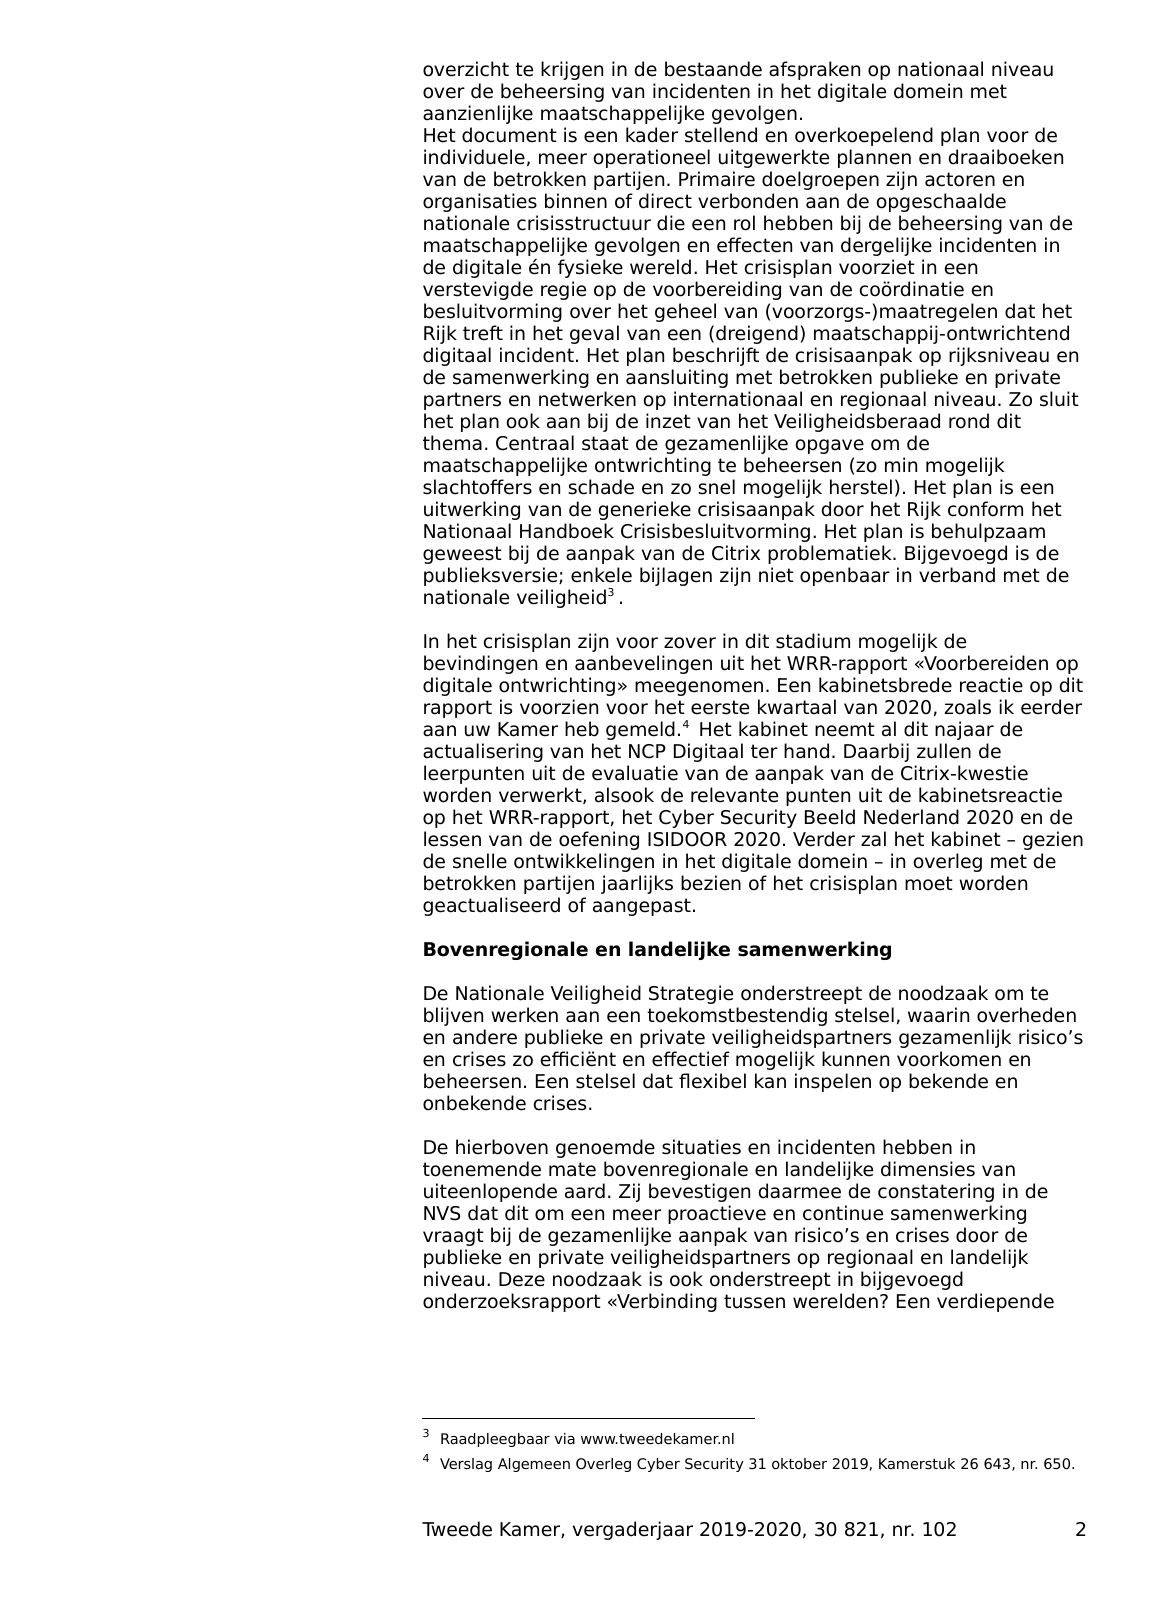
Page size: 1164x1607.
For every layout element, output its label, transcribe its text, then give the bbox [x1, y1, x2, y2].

subtitle Bovenregionale en landelijke samenwerking [422, 939, 1087, 961]
text Verslag Algemeen Overleg Cyber Security 31 oktober 2019, Kamerstuk 26 643, nr. 650. [422, 1452, 1087, 1474]
text overzicht te krijgen in de bestaande afspraken op nationaal niveau over de beheersing van incidenten in het digitale domein met aanzienlijke maatschappelijke gevolgen. [422, 59, 1087, 125]
text Het document is een kader stellend en overkoepelend plan voor de individuele, meer operationeel uitgewerkte plannen en draaiboeken van de betrokken partijen. Primaire doelgroepen zijn actoren en organisaties binnen of direct verbonden aan de opgeschaalde nationale crisisstructuur die een rol hebben bij de beheersing van de maatschappelijke gevolgen en effecten van dergelijke incidenten in de digitale én fysieke wereld. Het crisisplan voorziet in een verstevigde regie op de voorbereiding van de coördinatie en besluitvorming over het geheel van (voorzorgs-)maatregelen dat het Rijk treft in het geval van een (dreigend) maatschappij-ontwrichtend digitaal incident. Het plan beschrijft de crisisaanpak op rijksniveau en de samenwerking en aansluiting met betrokken publieke en private partners en netwerken op internationaal en regionaal niveau. Zo sluit het plan ook aan bij de inzet van het Veiligheidsberaad rond dit thema. Centraal staat de gezamenlijke opgave om de maatschappelijke ontwrichting te beheersen (zo min mogelijk slachtoffers en schade en zo snel mogelijk herstel). Het plan is een uitwerking van de generieke crisisaanpak door het Rijk conform het Nationaal Handboek Crisisbesluitvorming. Het plan is behulpzaam geweest bij de aanpak van de Citrix problematiek. Bijgevoegd is de publieksversie; enkele bijlagen zijn niet openbaar in verband met de nationale veiligheid. [422, 125, 1087, 608]
text De hierboven genoemde situaties en incidenten hebben in toenemende mate bovenregionale en landelijke dimensies van uiteenlopende aard. Zij bevestigen daarmee de constatering in de NVS dat dit om een meer proactieve en continue samenwerking vraagt bij de gezamenlijke aanpak van risico’s en crises door de publieke en private veiligheidspartners op regionaal en landelijk niveau. Deze noodzaak is ook onderstreept in bijgevoegd onderzoeksrapport «Verbinding tussen werelden? Een verdiepende [422, 1137, 1087, 1313]
text Raadpleegbaar via www.tweedekamer.nl [422, 1427, 1087, 1449]
text In het crisisplan zijn voor zover in dit stadium mogelijk de bevindingen en aanbevelingen uit het WRR-rapport «Voorbereiden op digitale ontwrichting» meegenomen. Een kabinetsbrede reactie op dit rapport is voorzien voor het eerste kwartaal van 2020, zoals ik eerder aan uw Kamer heb gemeld. Het kabinet neemt al dit najaar de actualisering van het NCP Digitaal ter hand. Daarbij zullen de leerpunten uit de evaluatie van de aanpak van de Citrix-kwestie worden verwerkt, alsook de relevante punten uit de kabinetsreactie op het WRR-rapport, het Cyber Security Beeld Nederland 2020 en de lessen van de oefening ISIDOOR 2020. Verder zal het kabinet – gezien de snelle ontwikkelingen in het digitale domein – in overleg met de betrokken partijen jaarlijks bezien of het crisisplan moet worden geactualiseerd of aangepast. [422, 631, 1087, 916]
text De Nationale Veiligheid Strategie onderstreept de noodzaak om te blijven werken aan een toekomstbestendig stelsel, waarin overheden en andere publieke en private veiligheidspartners gezamenlijk risico’s en crises zo efficiënt en effectief mogelijk kunnen voorkomen en beheersen. Een stelsel dat flexibel kan inspelen op bekende en onbekende crises. [422, 983, 1087, 1115]
